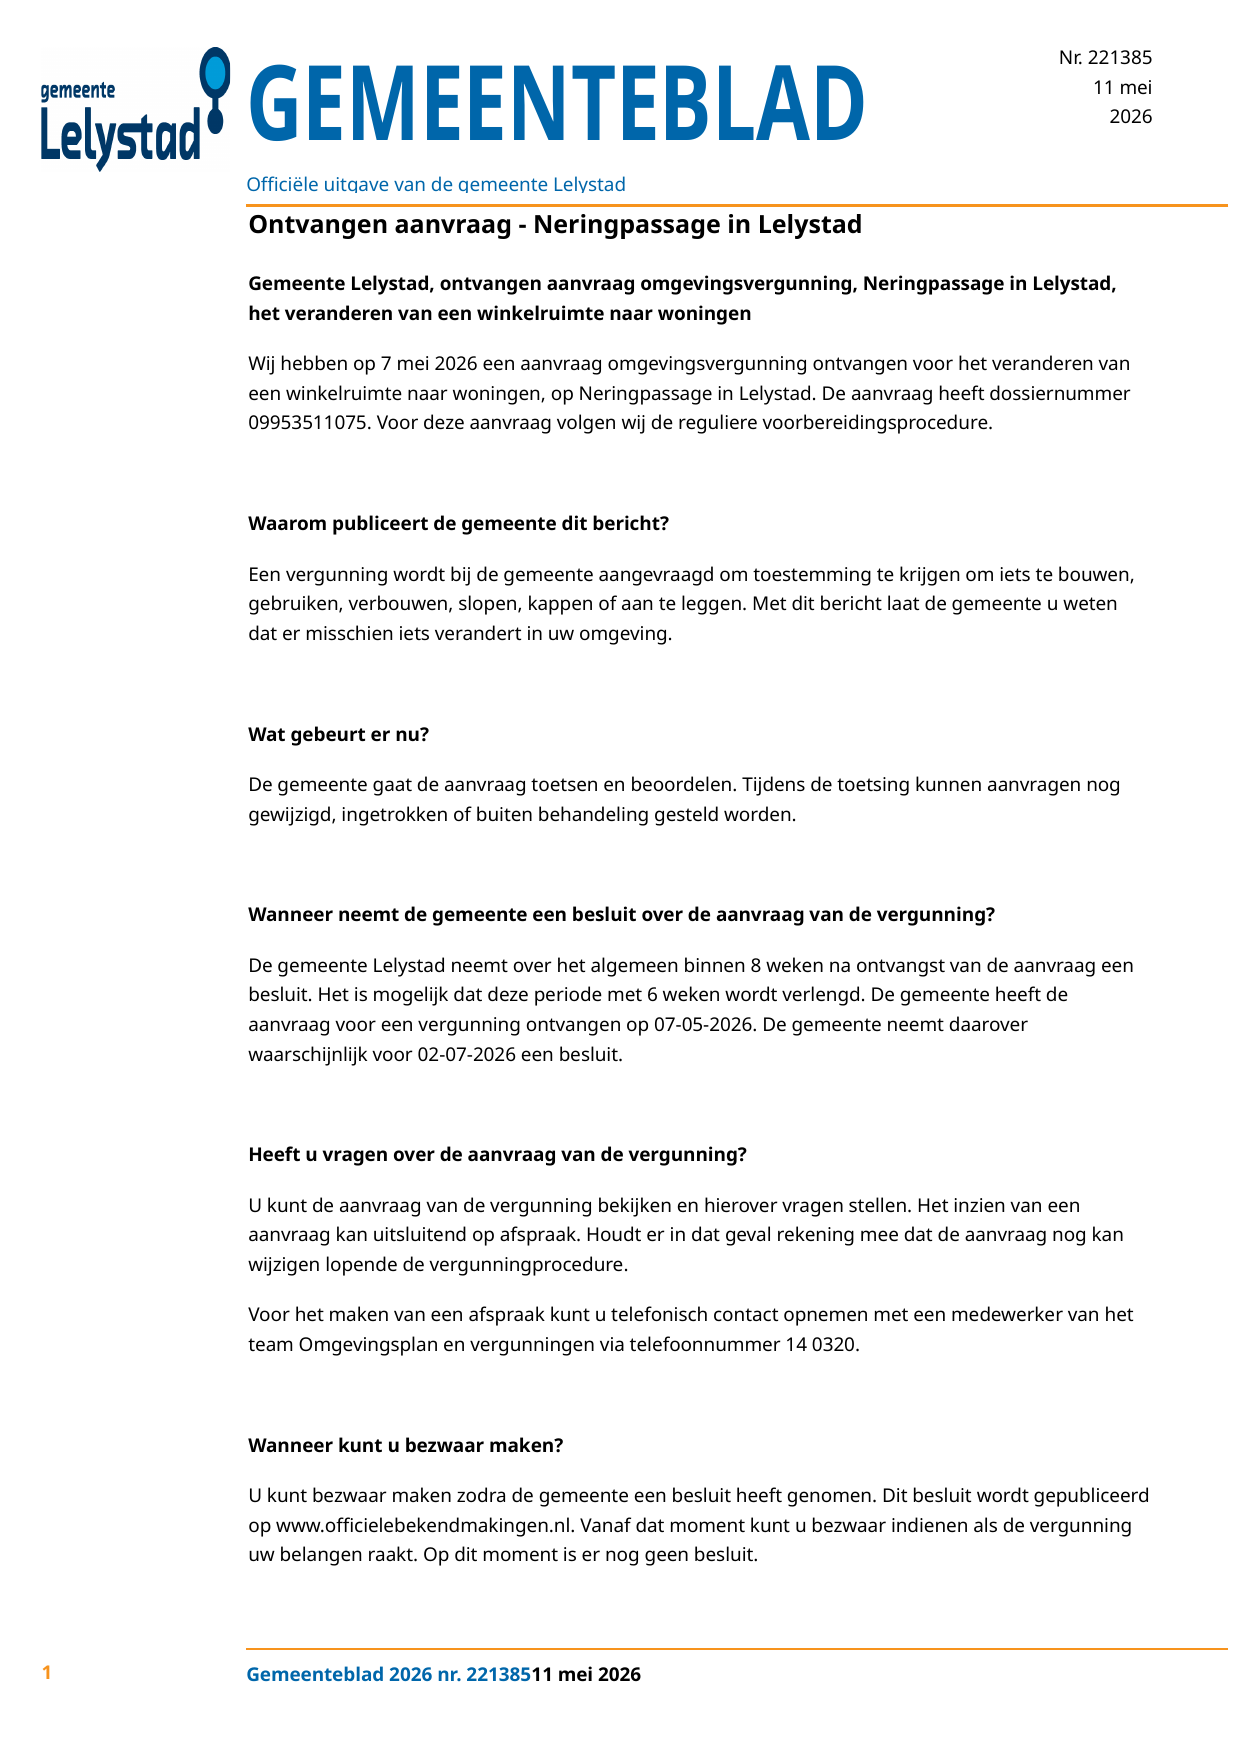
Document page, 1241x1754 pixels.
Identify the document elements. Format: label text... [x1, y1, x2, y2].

text De gemeente gaat de aanvraag toetsen en beoordelen. Tijdens de toetsing kunnen aanvragen nog gewijzigd, ingetrokken of buiten behandeling gesteld worden. [248, 771, 1152, 826]
picture [41, 47, 231, 172]
text Heeft u vragen over de aanvraag van de vergunning? [248, 1142, 1152, 1167]
text Wij hebben op 7 mei 2026 een aanvraag omgevingsvergunning ontvangen voor het veranderen van een winkelruimte naar woningen, op Neringpassage in Lelystad. De aanvraag heeft dossiernummer 09953511075. Voor deze aanvraag volgen wij de reguliere voorbereidingsprocedure. [248, 350, 1152, 435]
text U kunt bezwaar maken zodra de gemeente een besluit heeft genomen. Dit besluit wordt gepubliceerd op www.officielebekendmakingen.nl. Vanaf dat moment kunt u bezwaar indienen als de vergunning uw belangen raakt. Op dit moment is er nog geen besluit. [248, 1482, 1152, 1567]
text Wanneer neemt de gemeente een besluit over de aanvraag van de vergunning? [248, 902, 1152, 927]
text Een vergunning wordt bij de gemeente aangevraagd om toestemming te krijgen om iets te bouwen, gebruiken, verbouwen, slopen, kappen of aan te leggen. Met dit bericht laat de gemeente u weten dat er misschien iets verandert in uw omgeving. [248, 561, 1152, 646]
text Voor het maken van een afspraak kunt u telefonisch contact opnemen met een medewerker van het team Omgevingsplan en vergunningen via telefoonnummer 14 0320. [248, 1302, 1152, 1357]
text Gemeente Lelystad, ontvangen aanvraag omgevingsvergunning, Neringpassage in Lelystad, het veranderen van een winkelruimte naar woningen [248, 270, 1152, 326]
text De gemeente Lelystad neemt over het algemeen binnen 8 weken na ontvangst van de aanvraag een besluit. Het is mogelijk dat deze periode met 6 weken wordt verlengd. De gemeente heeft de aanvraag voor een vergunning ontvangen op 07-05-2026. De gemeente neemt daarover waarschijnlijk voor 02-07-2026 een besluit. [248, 952, 1152, 1066]
text Wat gebeurt er nu? [248, 721, 1152, 746]
text Ontvangen aanvraag - Neringpassage in Lelystad [248, 207, 1152, 241]
text Wanneer kunt u bezwaar maken? [248, 1432, 1152, 1458]
text U kunt de aanvraag van de vergunning bekijken en hierover vragen stellen. Het inzien van een aanvraag kan uitsluitend op afspraak. Houdt er in dat geval rekening mee dat de aanvraag nog kan wijzigen lopende de vergunningprocedure. [248, 1192, 1152, 1277]
text Waarom publiceert de gemeente dit bericht? [248, 510, 1152, 536]
